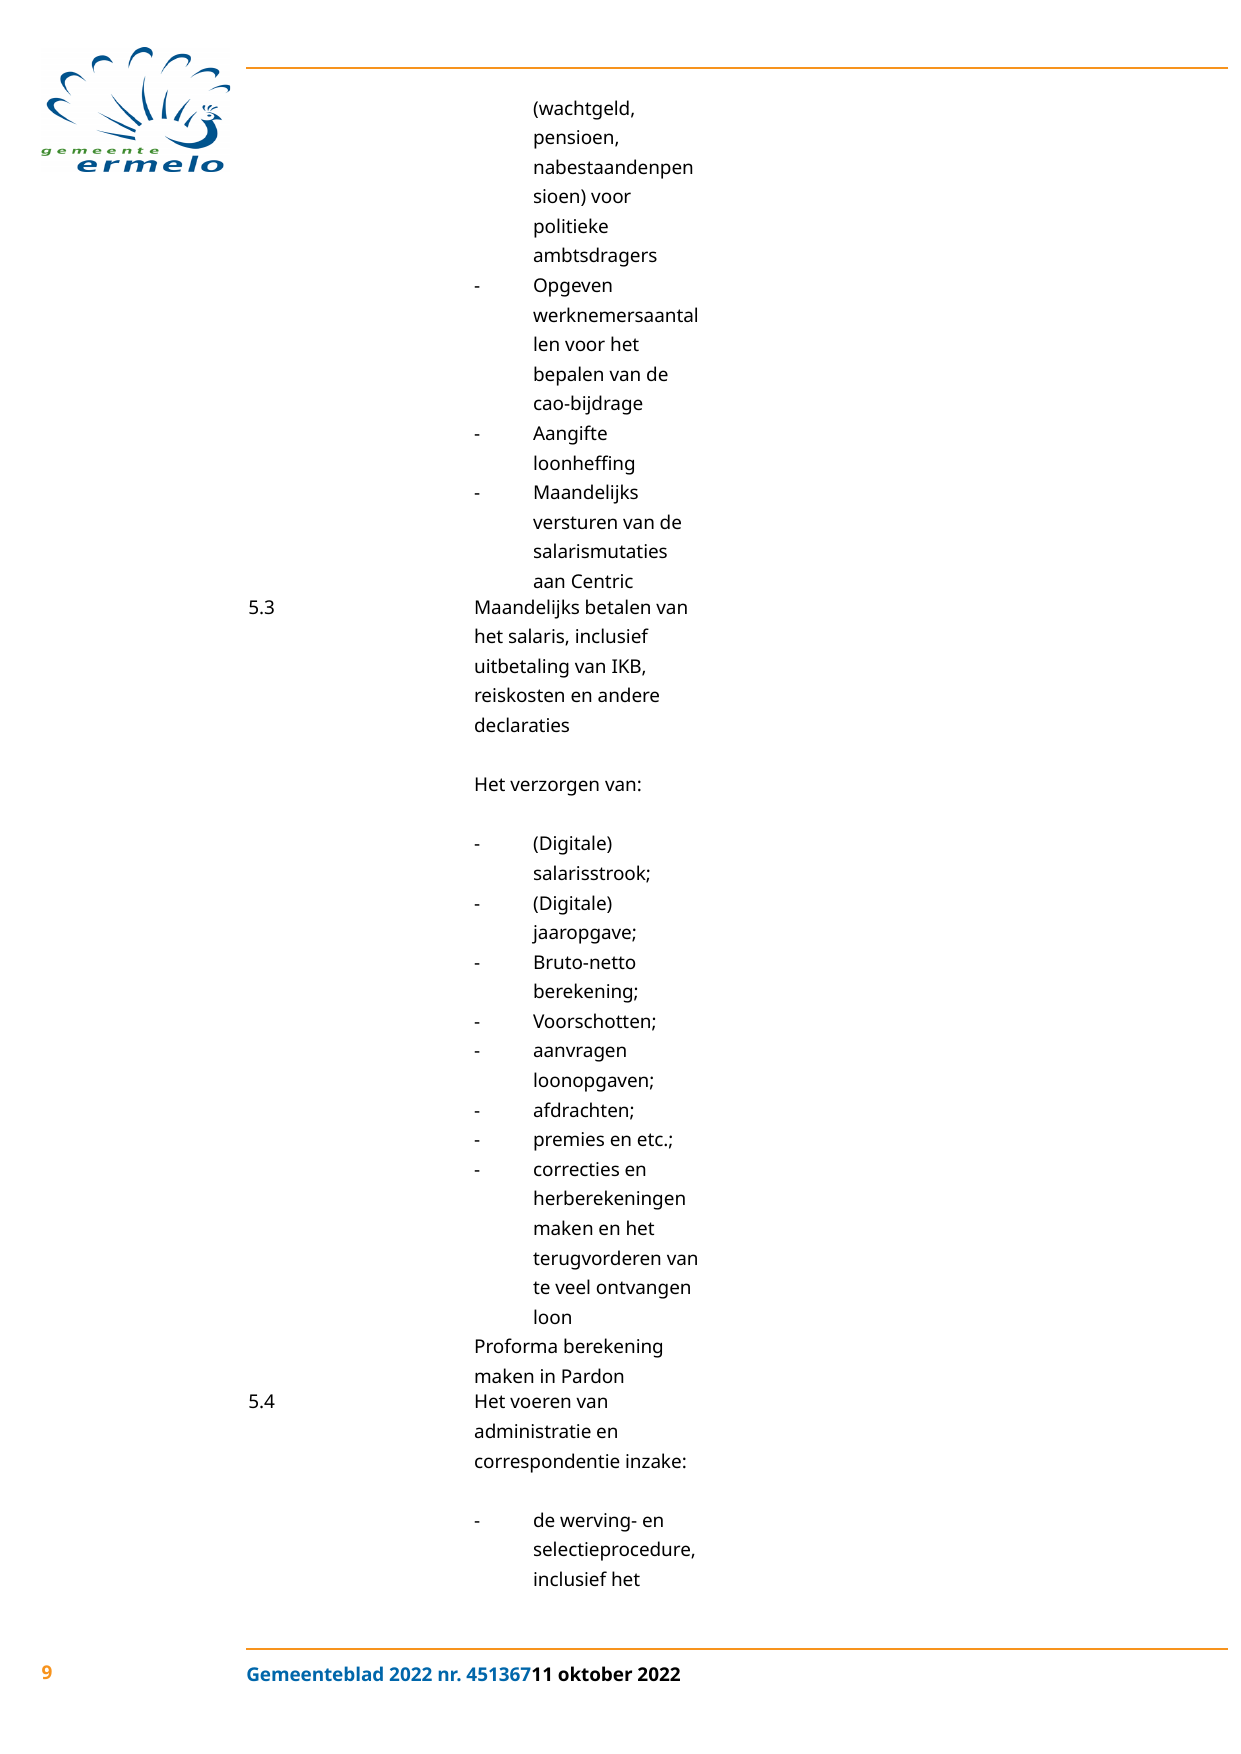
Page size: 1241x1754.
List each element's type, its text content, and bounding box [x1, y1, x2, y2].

table_cell 5.3 [248, 594, 474, 1389]
table_cell (wachtgeld, pensioen, nabestaandenpensioen) voor politieke ambtsdragers Opgeven werknemersaantallen voor het bepalen van de cao-bijdrage Aangifte loonheffing Maandelijks versturen van de salarismutaties aan Centric [474, 95, 700, 594]
picture [41, 47, 231, 172]
table_cell Maandelijks betalen van het salaris, inclusief uitbetaling van IKB, reiskosten en andere declaraties Het verzorgen van: (Digitale) salarisstrook; (Digitale) jaaropgave; Bruto-netto berekening; Voorschotten; aanvragen loonopgaven; afdrachten; premies en etc.; correcties en herberekeningen maken en het terugvorderen van te veel ontvangen loon Proforma berekening maken in Pardon [474, 594, 700, 1389]
table_cell [700, 1389, 926, 1592]
table_cell [926, 1389, 1152, 1592]
table_cell [248, 95, 474, 594]
table_cell [926, 594, 1152, 1389]
table_cell [926, 95, 1152, 594]
table_cell [700, 594, 926, 1389]
table_cell Het voeren van administratie en correspondentie inzake: de werving- en selectieprocedure, inclusief het [474, 1389, 700, 1592]
table_cell 5.4 [248, 1389, 474, 1592]
table_cell [700, 95, 926, 594]
